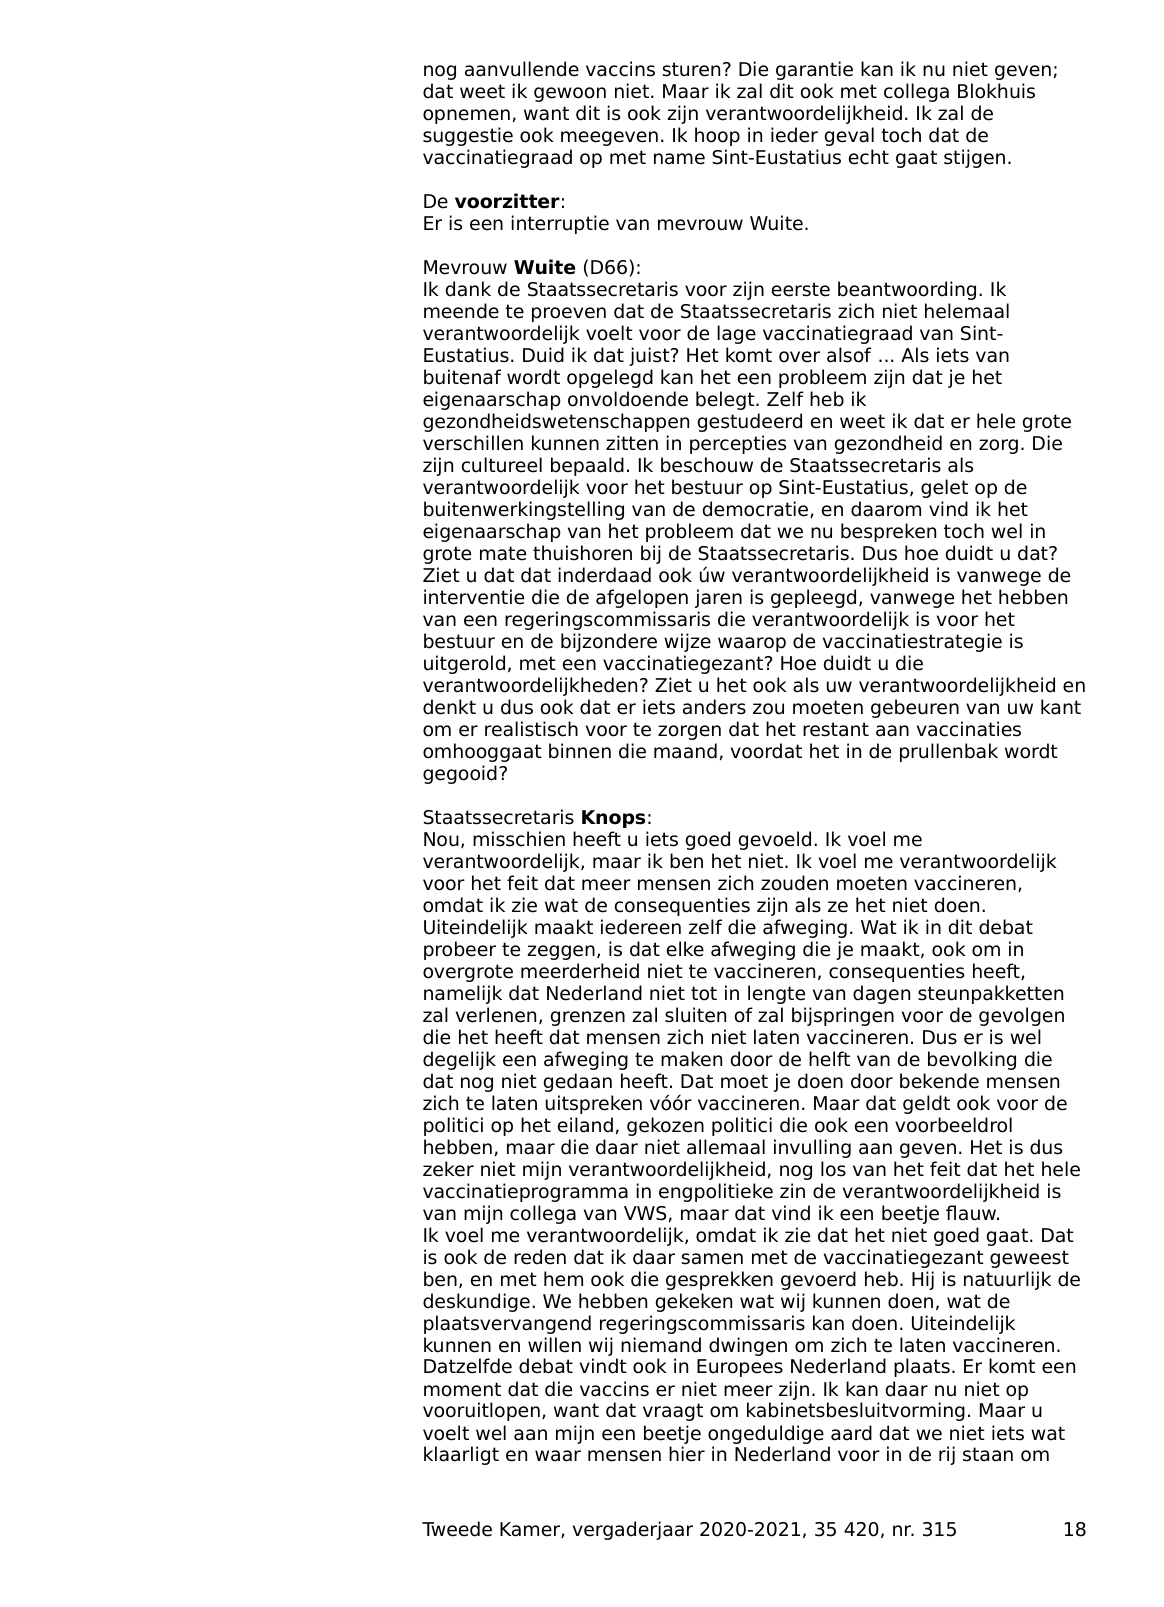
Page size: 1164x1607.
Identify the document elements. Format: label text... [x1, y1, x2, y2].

text Nou, misschien heeft u iets goed gevoeld. Ik voel me verantwoordelijk, maar ik ben het niet. Ik voel me verantwoordelijk voor het feit dat meer mensen zich zouden moeten vaccineren, omdat ik zie wat de consequenties zijn als ze het niet doen. Uiteindelijk maakt iedereen zelf die afweging. Wat ik in dit debat probeer te zeggen, is dat elke afweging die je maakt, ook om in overgrote meerderheid niet te vaccineren, consequenties heeft, namelijk dat Nederland niet tot in lengte van dagen steunpakketten zal verlenen, grenzen zal sluiten of zal bijspringen voor de gevolgen die het heeft dat mensen zich niet laten vaccineren. Dus er is wel degelijk een afweging te maken door de helft van de bevolking die dat nog niet gedaan heeft. Dat moet je doen door bekende mensen zich te laten uitspreken vóór vaccineren. Maar dat geldt ook voor de politici op het eiland, gekozen politici die ook een voorbeeldrol hebben, maar die daar niet allemaal invulling aan geven. Het is dus zeker niet mijn verantwoordelijkheid, nog los van het feit dat het hele vaccinatieprogramma in engpolitieke zin de verantwoordelijkheid is van mijn collega van VWS, maar dat vind ik een beetje flauw. [422, 829, 1087, 1224]
text Ik dank de Staatssecretaris voor zijn eerste beantwoording. Ik meende te proeven dat de Staatssecretaris zich niet helemaal verantwoordelijk voelt voor de lage vaccinatiegraad van Sint-Eustatius. Duid ik dat juist? Het komt over alsof ... Als iets van buitenaf wordt opgelegd kan het een probleem zijn dat je het eigenaarschap onvoldoende belegt. Zelf heb ik gezondheidswetenschappen gestudeerd en weet ik dat er hele grote verschillen kunnen zitten in percepties van gezondheid en zorg. Die zijn cultureel bepaald. Ik beschouw de Staatssecretaris als verantwoordelijk voor het bestuur op Sint-Eustatius, gelet op de buitenwerkingstelling van de democratie, en daarom vind ik het eigenaarschap van het probleem dat we nu bespreken toch wel in grote mate thuishoren bij de Staatssecretaris. Dus hoe duidt u dat? Ziet u dat dat inderdaad ook úw verantwoordelijkheid is vanwege de interventie die de afgelopen jaren is gepleegd, vanwege het hebben van een regeringscommissaris die verantwoordelijk is voor het bestuur en de bijzondere wijze waarop de vaccinatiestrategie is uitgerold, met een vaccinatiegezant? Hoe duidt u die verantwoordelijkheden? Ziet u het ook als uw verantwoordelijkheid en denkt u dus ook dat er iets anders zou moeten gebeuren van uw kant om er realistisch voor te zorgen dat het restant aan vaccinaties omhooggaat binnen die maand, voordat het in de prullenbak wordt gegooid? [422, 279, 1087, 785]
text De voorzitter: [422, 191, 1087, 213]
text nog aanvullende vaccins sturen? Die garantie kan ik nu niet geven; dat weet ik gewoon niet. Maar ik zal dit ook met collega Blokhuis opnemen, want dit is ook zijn verantwoordelijkheid. Ik zal de suggestie ook meegeven. Ik hoop in ieder geval toch dat de vaccinatiegraad op met name Sint-Eustatius echt gaat stijgen. [422, 59, 1087, 169]
text Ik voel me verantwoordelijk, omdat ik zie dat het niet goed gaat. Dat is ook de reden dat ik daar samen met de vaccinatiegezant geweest ben, en met hem ook die gesprekken gevoerd heb. Hij is natuurlijk de deskundige. We hebben gekeken wat wij kunnen doen, wat de plaatsvervangend regeringscommissaris kan doen. Uiteindelijk kunnen en willen wij niemand dwingen om zich te laten vaccineren. Datzelfde debat vindt ook in Europees Nederland plaats. Er komt een moment dat die vaccins er niet meer zijn. Ik kan daar nu niet op vooruitlopen, want dat vraagt om kabinetsbesluitvorming. Maar u voelt wel aan mijn een beetje ongeduldige aard dat we niet iets wat klaarligt en waar mensen hier in Nederland voor in de rij staan om [422, 1224, 1087, 1466]
text Mevrouw Wuite (D66): [422, 257, 1087, 279]
text Staatssecretaris Knops: [422, 807, 1087, 829]
text Er is een interruptie van mevrouw Wuite. [422, 213, 1087, 235]
